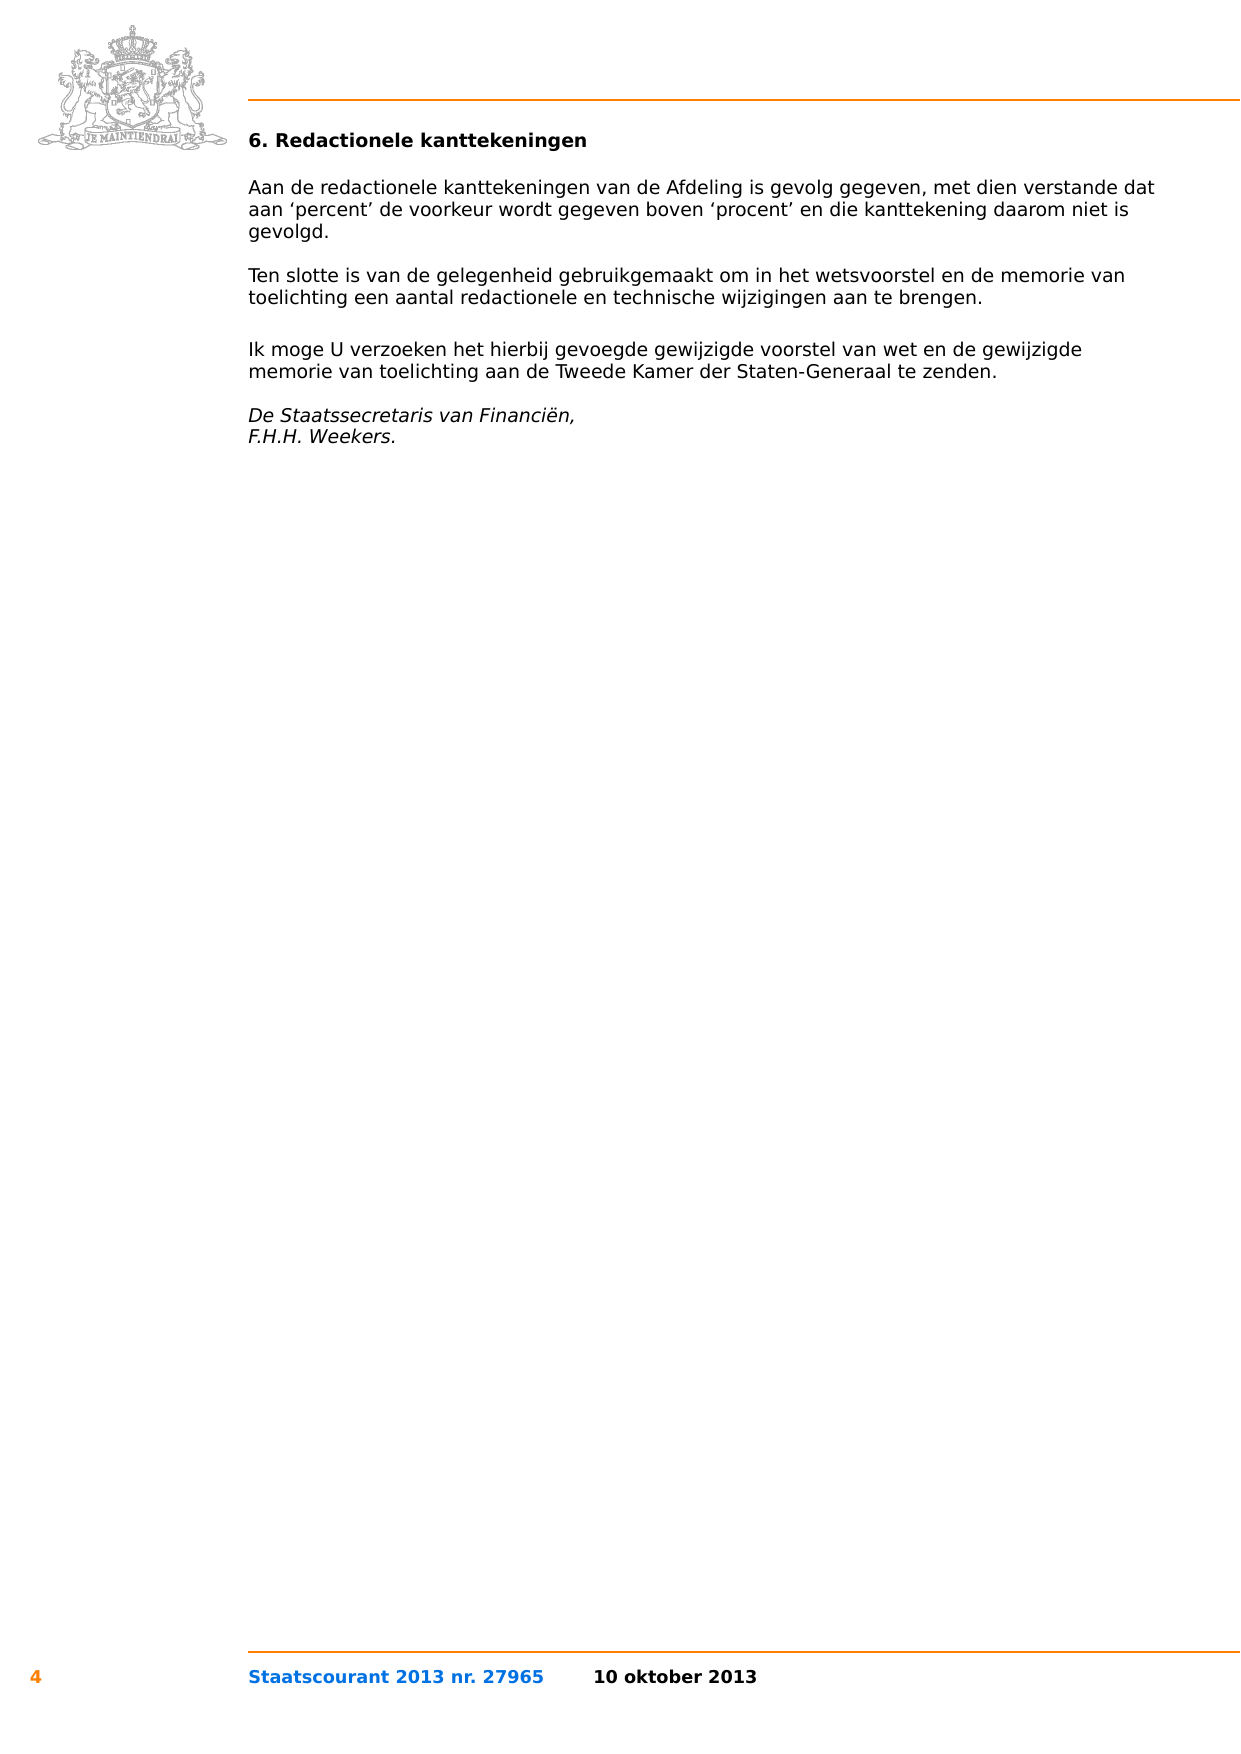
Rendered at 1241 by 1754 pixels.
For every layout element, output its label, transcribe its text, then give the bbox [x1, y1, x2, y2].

text De Staatssecretaris van Financiën, F.H.H. Weekers. [248, 404, 1163, 448]
text Ik moge U verzoeken het hierbij gevoegde gewijzigde voorstel van wet en de gewijzigde memorie van toelichting aan de Tweede Kamer der Staten-Generaal te zenden. [248, 339, 1163, 383]
picture [38, 25, 227, 150]
text Ten slotte is van de gelegenheid gebruikgemaakt om in het wetsvoorstel en de memorie van toelichting een aantal redactionele en technische wijzigingen aan te brengen. [248, 265, 1163, 309]
text Aan de redactionele kanttekeningen van de Afdeling is gevolg gegeven, met dien verstande dat aan ‘percent’ de voorkeur wordt gegeven boven ‘procent’ en die kanttekening daarom niet is gevolgd. [248, 177, 1163, 243]
subtitle 6. Redactionele kanttekeningen [248, 130, 1163, 152]
